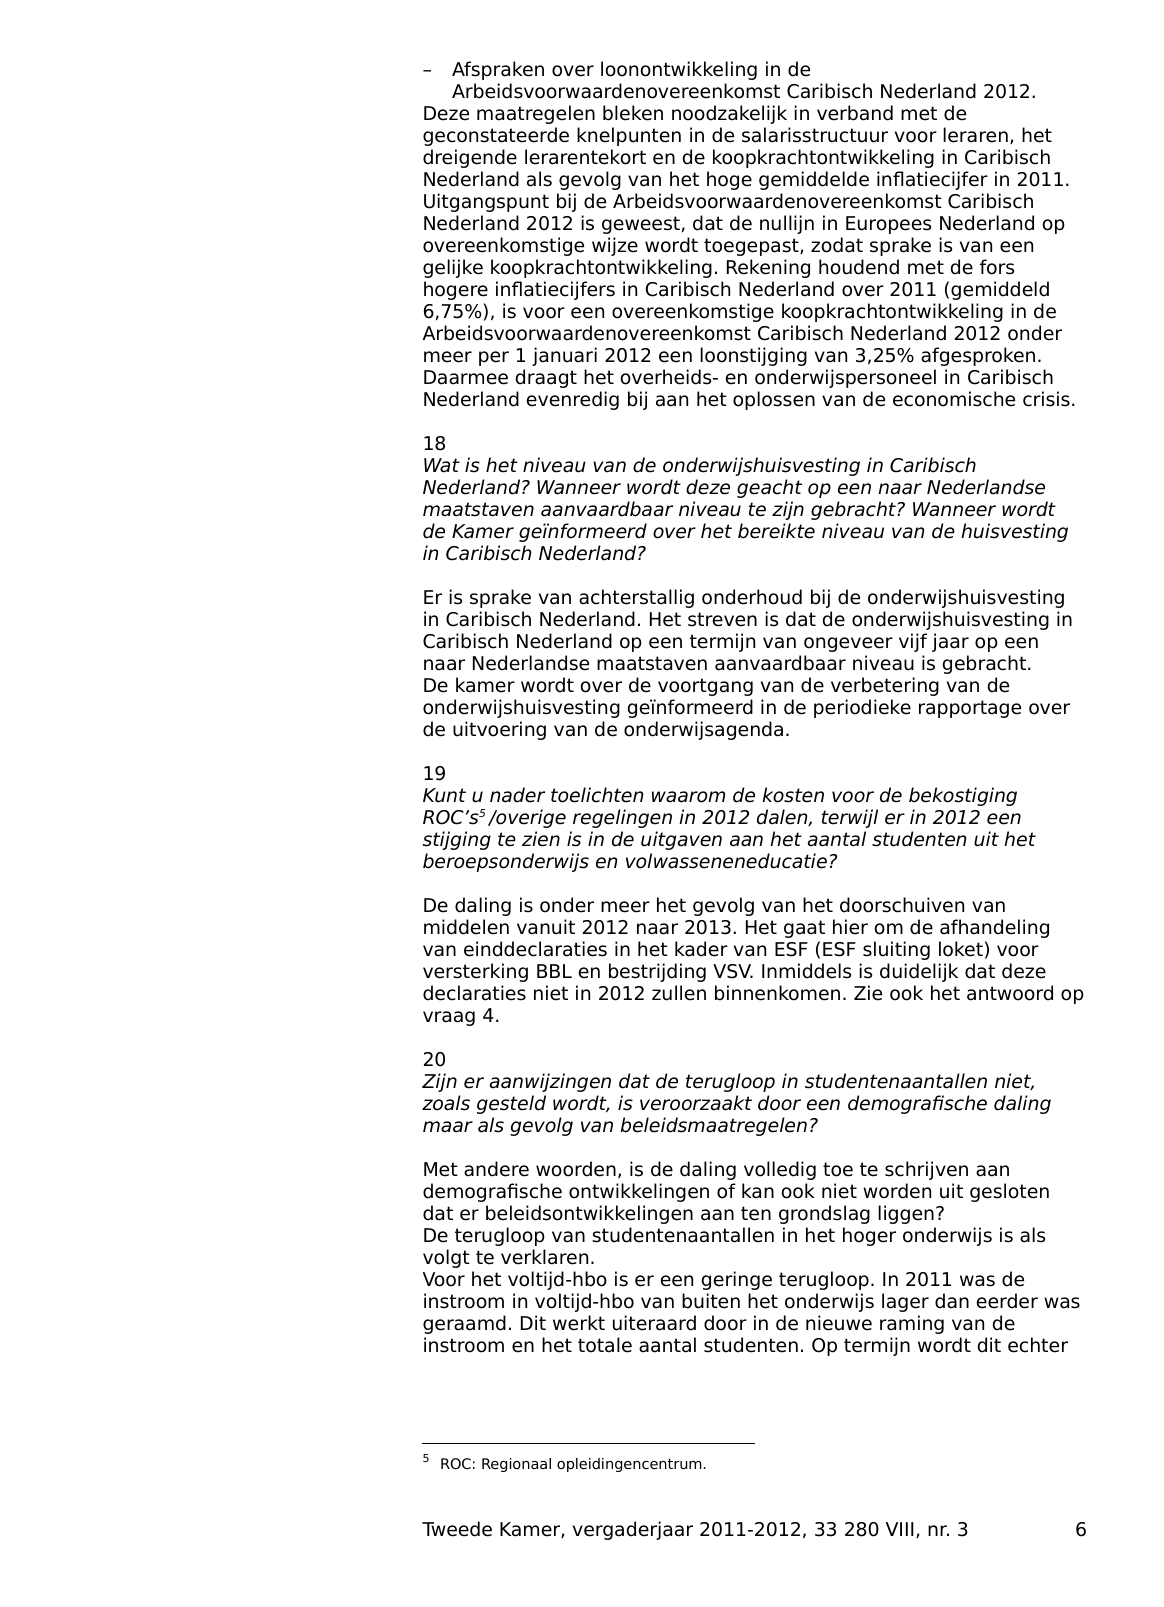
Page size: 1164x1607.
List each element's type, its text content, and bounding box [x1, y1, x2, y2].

text De daling is onder meer het gevolg van het doorschuiven van middelen vanuit 2012 naar 2013. Het gaat hier om de afhandeling van einddeclaraties in het kader van ESF (ESF sluiting loket) voor versterking BBL en bestrijding VSV. Inmiddels is duidelijk dat deze declaraties niet in 2012 zullen binnenkomen. Zie ook het antwoord op vraag 4. [422, 895, 1087, 1027]
text Wat is het niveau van de onderwijshuisvesting in Caribisch Nederland? Wanneer wordt deze geacht op een naar Nederlandse maatstaven aanvaardbaar niveau te zijn gebracht? Wanneer wordt de Kamer geïnformeerd over het bereikte niveau van de huisvesting in Caribisch Nederland? [422, 455, 1087, 565]
text Er is sprake van achterstallig onderhoud bij de onderwijshuisvesting in Caribisch Nederland. Het streven is dat de onderwijshuisvesting in Caribisch Nederland op een termijn van ongeveer vijf jaar op een naar Nederlandse maatstaven aanvaardbaar niveau is gebracht. [422, 587, 1087, 675]
text Deze maatregelen bleken noodzakelijk in verband met de geconstateerde knelpunten in de salarisstructuur voor leraren, het dreigende lerarentekort en de koopkrachtontwikkeling in Caribisch Nederland als gevolg van het hoge gemiddelde inflatiecijfer in 2011. Uitgangspunt bij de Arbeidsvoorwaardenovereenkomst Caribisch Nederland 2012 is geweest, dat de nullijn in Europees Nederland op overeenkomstige wijze wordt toegepast, zodat sprake is van een gelijke koopkrachtontwikkeling. Rekening houdend met de fors hogere inflatiecijfers in Caribisch Nederland over 2011 (gemiddeld 6,75%), is voor een overeenkomstige koopkrachtontwikkeling in de Arbeidsvoorwaardenovereenkomst Caribisch Nederland 2012 onder meer per 1 januari 2012 een loonstijging van 3,25% afgesproken. Daarmee draagt het overheids- en onderwijspersoneel in Caribisch Nederland evenredig bij aan het oplossen van de economische crisis. [422, 103, 1087, 411]
text Voor het voltijd-hbo is er een geringe terugloop. In 2011 was de instroom in voltijd-hbo van buiten het onderwijs lager dan eerder was geraamd. Dit werkt uiteraard door in de nieuwe raming van de instroom en het totale aantal studenten. Op termijn wordt dit echter [422, 1269, 1087, 1357]
text 18 [422, 433, 1087, 455]
text ROC: Regionaal opleidingencentrum. [422, 1452, 1087, 1474]
text 20 [422, 1049, 1087, 1071]
text Met andere woorden, is de daling volledig toe te schrijven aan demografische ontwikkelingen of kan ook niet worden uit gesloten dat er beleidsontwikkelingen aan ten grondslag liggen? [422, 1159, 1087, 1225]
text – Afspraken over loonontwikkeling in de Arbeidsvoorwaardenovereenkomst Caribisch Nederland 2012. [422, 59, 1087, 103]
text 19 [422, 763, 1087, 785]
text Zijn er aanwijzingen dat de terugloop in studentenaantallen niet, zoals gesteld wordt, is veroorzaakt door een demografische daling maar als gevolg van beleidsmaatregelen? [422, 1071, 1087, 1137]
text De terugloop van studentenaantallen in het hoger onderwijs is als volgt te verklaren. [422, 1225, 1087, 1269]
text De kamer wordt over de voortgang van de verbetering van de onderwijshuisvesting geïnformeerd in de periodieke rapportage over de uitvoering van de onderwijsagenda. [422, 675, 1087, 741]
text Kunt u nader toelichten waarom de kosten voor de bekostiging ROC’s/overige regelingen in 2012 dalen, terwijl er in 2012 een stijging te zien is in de uitgaven aan het aantal studenten uit het beroepsonderwijs en volwasseneneducatie? [422, 785, 1087, 873]
